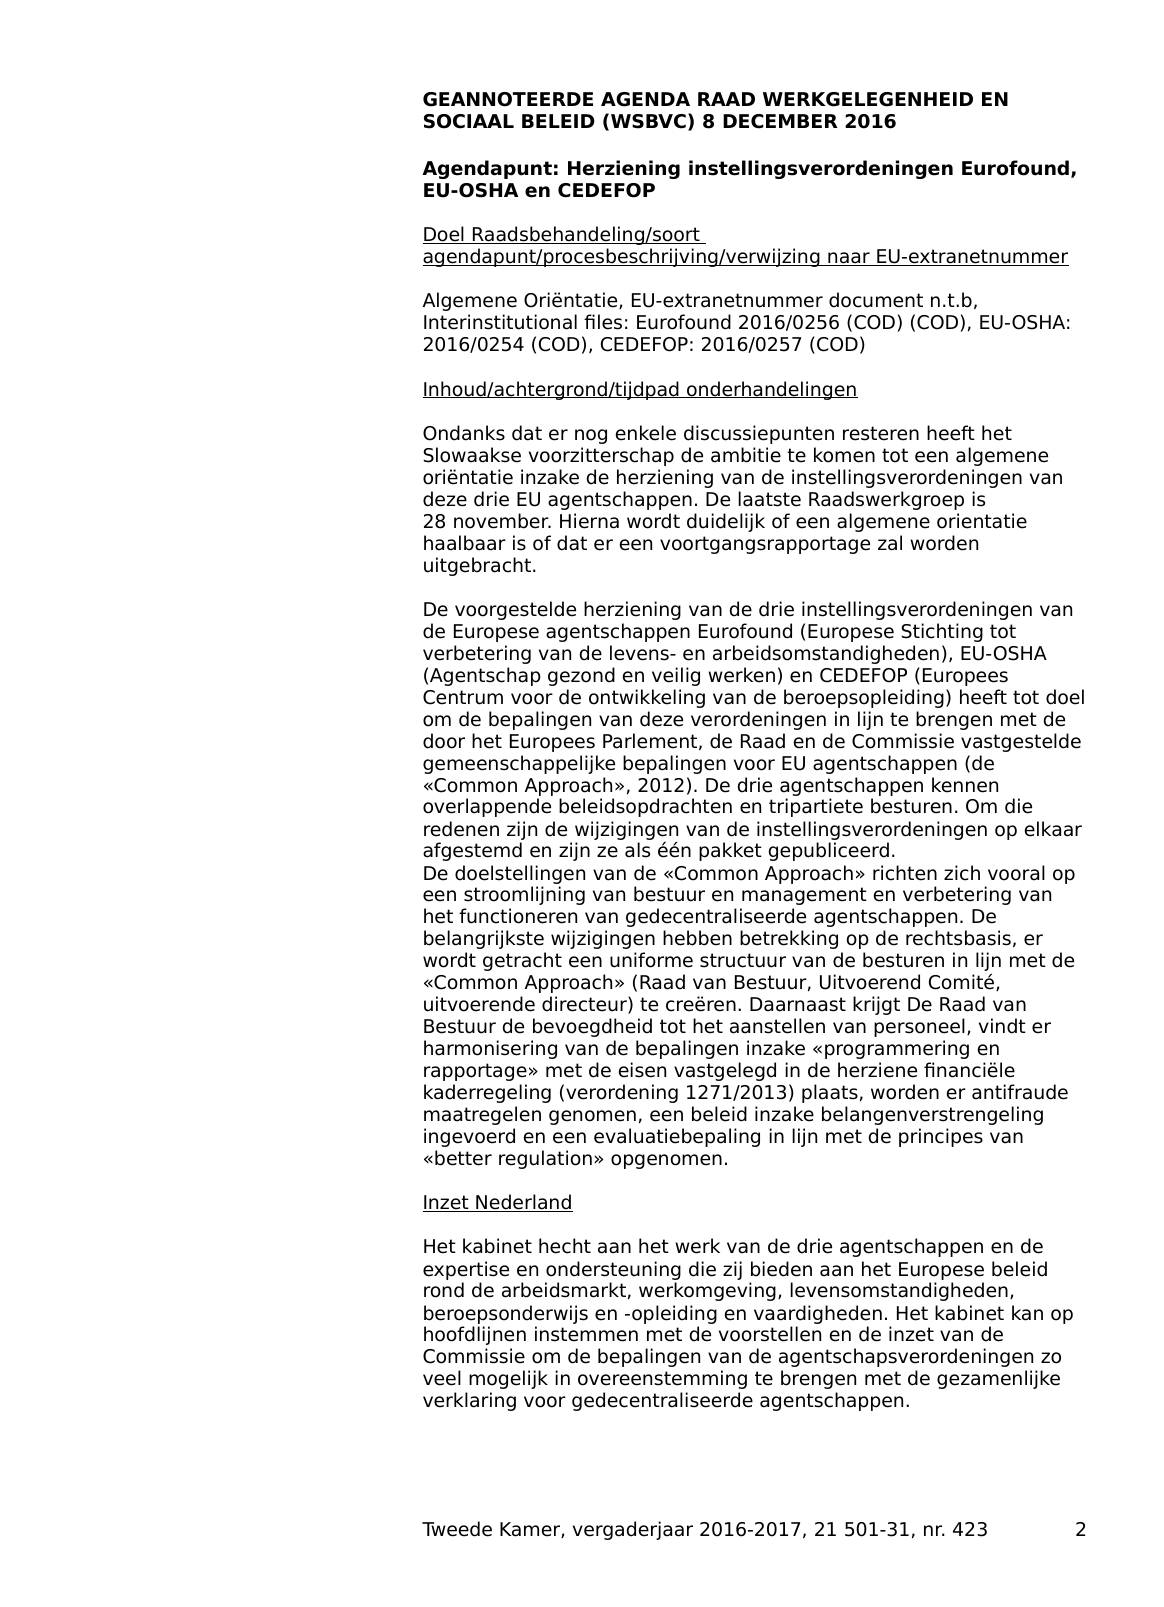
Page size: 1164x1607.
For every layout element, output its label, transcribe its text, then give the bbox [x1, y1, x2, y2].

text Algemene Oriëntatie, EU-extranetnummer document n.t.b, Interinstitutional files: Eurofound 2016/0256 (COD) (COD), EU-OSHA: 2016/0254 (COD), CEDEFOP: 2016/0257 (COD) [422, 290, 1087, 356]
text De voorgestelde herziening van de drie instellingsverordeningen van de Europese agentschappen Eurofound (Europese Stichting tot verbetering van de levens- en arbeidsomstandigheden), EU-OSHA (Agentschap gezond en veilig werken) en CEDEFOP (Europees Centrum voor de ontwikkeling van de beroepsopleiding) heeft tot doel om de bepalingen van deze verordeningen in lijn te brengen met de door het Europees Parlement, de Raad en de Commissie vastgestelde gemeenschappelijke bepalingen voor EU agentschappen (de «Common Approach», 2012). De drie agentschappen kennen overlappende beleidsopdrachten en tripartiete besturen. Om die redenen zijn de wijzigingen van de instellingsverordeningen op elkaar afgestemd en zijn ze als één pakket gepubliceerd. [422, 599, 1087, 862]
subtitle Doel Raadsbehandeling/soort agendapunt/procesbeschrijving/verwijzing naar EU-extranetnummer [422, 224, 1087, 268]
text De doelstellingen van de «Common Approach» richten zich vooral op een stroomlijning van bestuur en management en verbetering van het functioneren van gedecentraliseerde agentschappen. De belangrijkste wijzigingen hebben betrekking op de rechtsbasis, er wordt getracht een uniforme structuur van de besturen in lijn met de «Common Approach» (Raad van Bestuur, Uitvoerend Comité, uitvoerende directeur) te creëren. Daarnaast krijgt De Raad van Bestuur de bevoegdheid tot het aanstellen van personeel, vindt er harmonisering van de bepalingen inzake «programmering en rapportage» met de eisen vastgelegd in de herziene financiële kaderregeling (verordening 1271/2013) plaats, worden er antifraude maatregelen genomen, een beleid inzake belangenverstrengeling ingevoerd en een evaluatiebepaling in lijn met de principes van «better regulation» opgenomen. [422, 862, 1087, 1170]
subtitle GEANNOTEERDE AGENDA RAAD WERKGELEGENHEID EN SOCIAAL BELEID (WSBVC) 8 DECEMBER 2016 [422, 89, 1087, 133]
subtitle Inzet Nederland [422, 1192, 1087, 1214]
subtitle Agendapunt: Herziening instellingsverordeningen Eurofound, EU-OSHA en CEDEFOP [422, 158, 1087, 202]
text Ondanks dat er nog enkele discussiepunten resteren heeft het Slowaakse voorzitterschap de ambitie te komen tot een algemene oriëntatie inzake de herziening van de instellingsverordeningen van deze drie EU agentschappen. De laatste Raadswerkgroep is 28 november. Hierna wordt duidelijk of een algemene orientatie haalbaar is of dat er een voortgangsrapportage zal worden uitgebracht. [422, 423, 1087, 576]
text Het kabinet hecht aan het werk van de drie agentschappen en de expertise en ondersteuning die zij bieden aan het Europese beleid rond de arbeidsmarkt, werkomgeving, levensomstandigheden, beroepsonderwijs en -opleiding en vaardigheden. Het kabinet kan op hoofdlijnen instemmen met de voorstellen en de inzet van de Commissie om de bepalingen van de agentschapsverordeningen zo veel mogelijk in overeenstemming te brengen met de gezamenlijke verklaring voor gedecentraliseerde agentschappen. [422, 1236, 1087, 1412]
subtitle Inhoud/achtergrond/tijdpad onderhandelingen [422, 378, 1087, 400]
